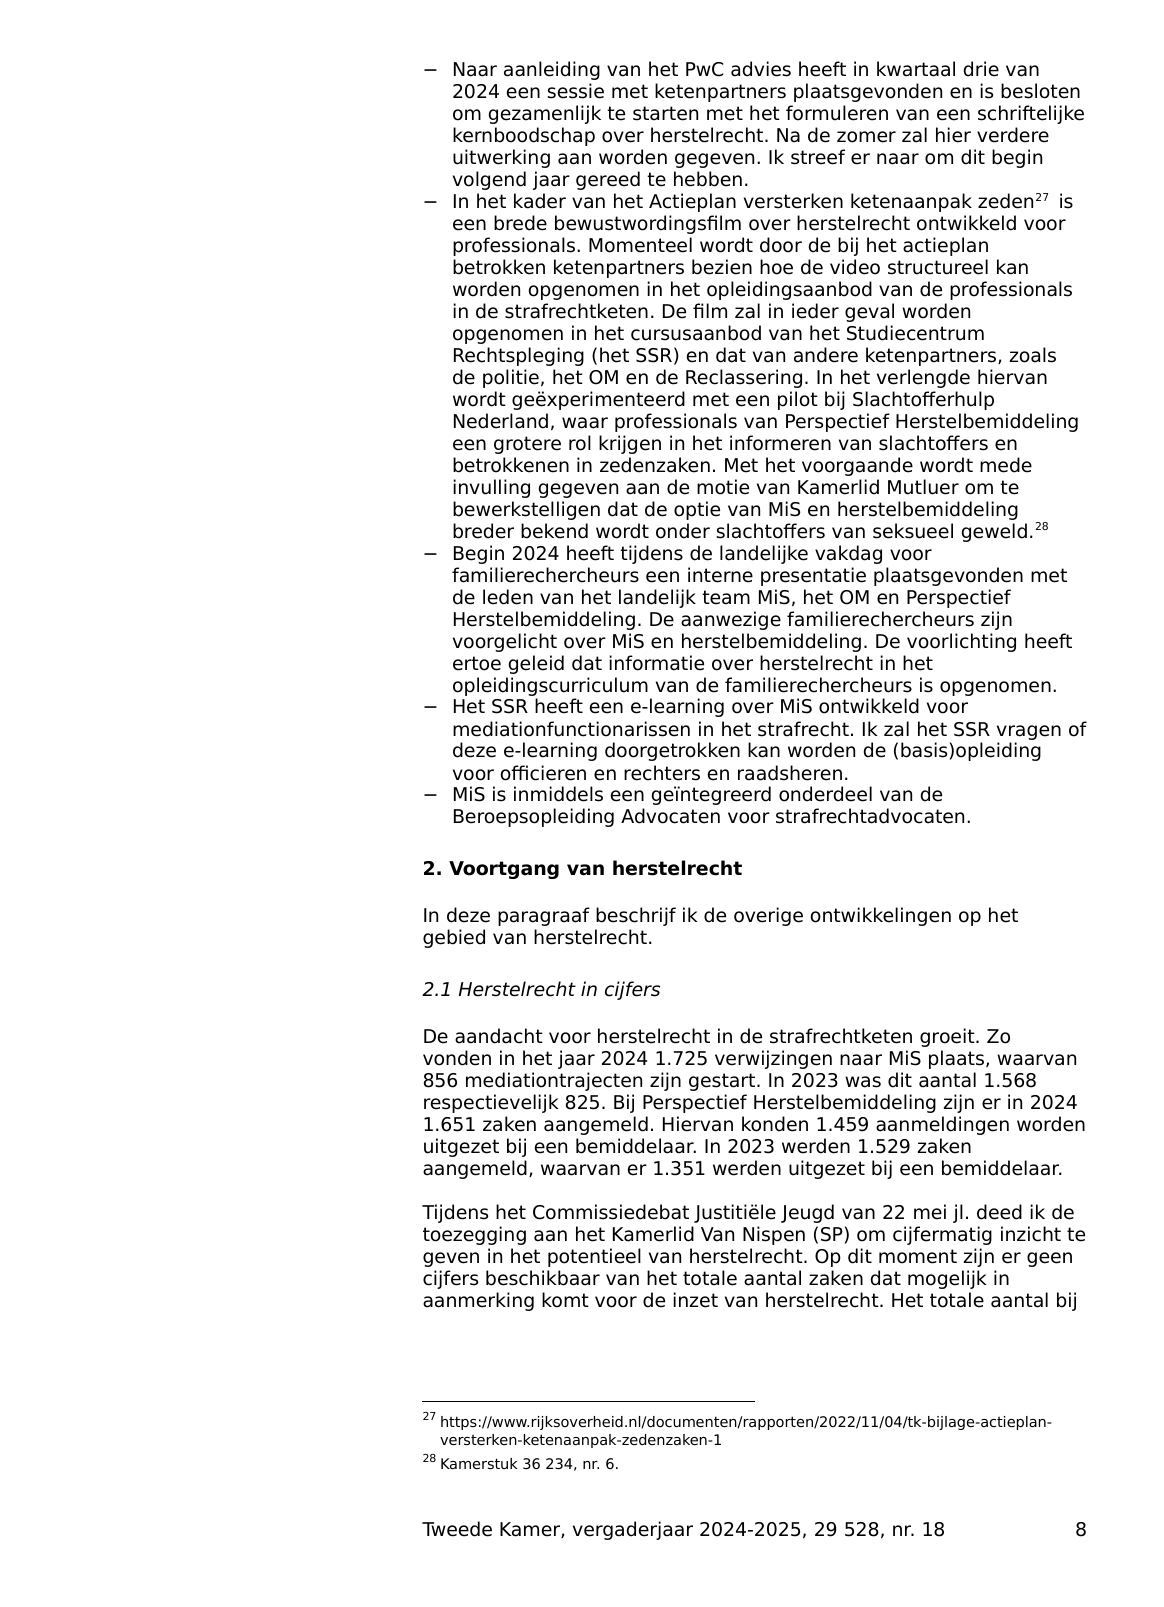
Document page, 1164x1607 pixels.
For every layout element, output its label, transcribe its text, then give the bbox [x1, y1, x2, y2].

text − MiS is inmiddels een geïntegreerd onderdeel van de Beroepsopleiding Advocaten voor strafrechtadvocaten. [422, 784, 1087, 828]
text − In het kader van het Actieplan versterken ketenaanpak zeden is een brede bewustwordingsfilm over herstelrecht ontwikkeld voor professionals. Momenteel wordt door de bij het actieplan betrokken ketenpartners bezien hoe de video structureel kan worden opgenomen in het opleidingsaanbod van de professionals in de strafrechtketen. De film zal in ieder geval worden opgenomen in het cursusaanbod van het Studiecentrum Rechtspleging (het SSR) en dat van andere ketenpartners, zoals de politie, het OM en de Reclassering. In het verlengde hiervan wordt geëxperimenteerd met een pilot bij Slachtofferhulp Nederland, waar professionals van Perspectief Herstelbemiddeling een grotere rol krijgen in het informeren van slachtoffers en betrokkenen in zedenzaken. Met het voorgaande wordt mede invulling gegeven aan de motie van Kamerlid Mutluer om te bewerkstelligen dat de optie van MiS en herstelbemiddeling breder bekend wordt onder slachtoffers van seksueel geweld. [422, 191, 1087, 543]
text Kamerstuk 36 234, nr. 6. [422, 1452, 1087, 1474]
subtitle 2. Voortgang van herstelrecht [422, 858, 1087, 880]
text Tijdens het Commissiedebat Justitiële Jeugd van 22 mei jl. deed ik de toezegging aan het Kamerlid Van Nispen (SP) om cijfermatig inzicht te geven in het potentieel van herstelrecht. Op dit moment zijn er geen cijfers beschikbaar van het totale aantal zaken dat mogelijk in aanmerking komt voor de inzet van herstelrecht. Het totale aantal bij [422, 1202, 1087, 1312]
text − Naar aanleiding van het PwC advies heeft in kwartaal drie van 2024 een sessie met ketenpartners plaatsgevonden en is besloten om gezamenlijk te starten met het formuleren van een schriftelijke kernboodschap over herstelrecht. Na de zomer zal hier verdere uitwerking aan worden gegeven. Ik streef er naar om dit begin volgend jaar gereed te hebben. [422, 59, 1087, 191]
text − Het SSR heeft een e-learning over MiS ontwikkeld voor mediationfunctionarissen in het strafrecht. Ik zal het SSR vragen of deze e-learning doorgetrokken kan worden de (basis)opleiding voor officieren en rechters en raadsheren. [422, 696, 1087, 784]
text In deze paragraaf beschrijf ik de overige ontwikkelingen op het gebied van herstelrecht. [422, 905, 1087, 949]
text De aandacht voor herstelrecht in de strafrechtketen groeit. Zo vonden in het jaar 2024 1.725 verwijzingen naar MiS plaats, waarvan 856 mediationtrajecten zijn gestart. In 2023 was dit aantal 1.568 respectievelijk 825. Bij Perspectief Herstelbemiddeling zijn er in 2024 1.651 zaken aangemeld. Hiervan konden 1.459 aanmeldingen worden uitgezet bij een bemiddelaar. In 2023 werden 1.529 zaken aangemeld, waarvan er 1.351 werden uitgezet bij een bemiddelaar. [422, 1026, 1087, 1180]
text − Begin 2024 heeft tijdens de landelijke vakdag voor familierechercheurs een interne presentatie plaatsgevonden met de leden van het landelijk team MiS, het OM en Perspectief Herstelbemiddeling. De aanwezige familierechercheurs zijn voorgelicht over MiS en herstelbemiddeling. De voorlichting heeft ertoe geleid dat informatie over herstelrecht in het opleidingscurriculum van de familierechercheurs is opgenomen. [422, 543, 1087, 696]
subtitle 2.1 Herstelrecht in cijfers [422, 979, 1087, 1001]
text https://www.rijksoverheid.nl/documenten/rapporten/2022/11/04/tk-bijlage-actieplan-versterken-ketenaanpak-zedenzaken-1 [422, 1410, 1087, 1449]
